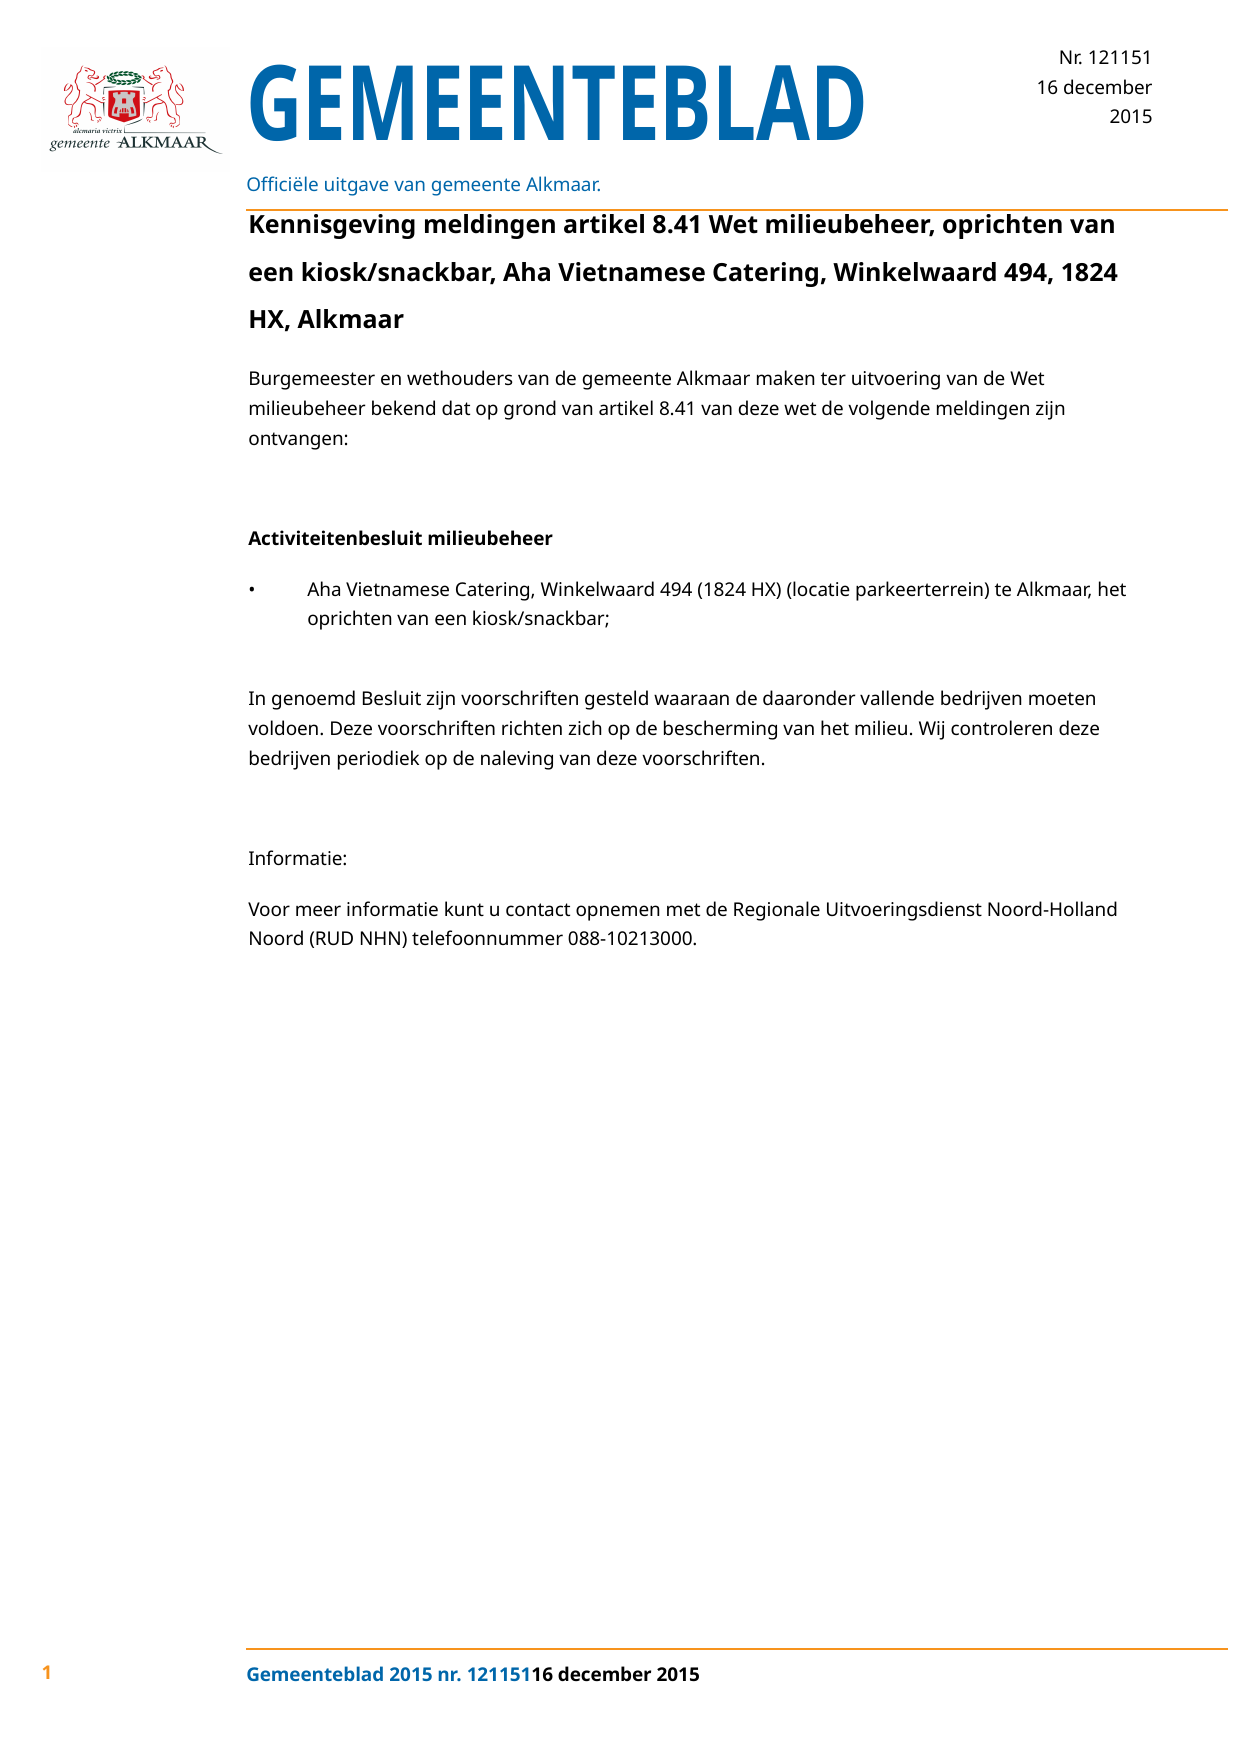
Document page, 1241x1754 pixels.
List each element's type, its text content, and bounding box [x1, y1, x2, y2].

picture [41, 47, 231, 172]
text Informatie: [248, 846, 1152, 871]
text Burgemeester en wethouders van de gemeente Alkmaar maken ter uitvoering van de Wet milieubeheer bekend dat op grond van artikel 8.41 van deze wet de volgende meldingen zijn ontvangen: [248, 366, 1152, 450]
text Kennisgeving meldingen artikel 8.41 Wet milieubeheer, oprichten van een kiosk/snackbar, Aha Vietnamese Catering, Winkelwaard 494, 1824 HX, Alkmaar [248, 211, 1152, 336]
list Aha Vietnamese Catering, Winkelwaard 494 (1824 HX) (locatie parkeerterrein) te Alkmaar, het oprichten van een kiosk/snackbar; [248, 576, 1152, 631]
text In genoemd Besluit zijn voorschriften gesteld waaraan de daaronder vallende bedrijven moeten voldoen. Deze voorschriften richten zich op de bescherming van het milieu. Wij controleren deze bedrijven periodiek op de naleving van deze voorschriften. [248, 686, 1152, 770]
text Voor meer informatie kunt u contact opnemen met de Regionale Uitvoeringsdienst Noord-Holland Noord (RUD NHN) telefoonnummer 088-10213000. [248, 896, 1152, 951]
text Activiteitenbesluit milieubeheer [248, 526, 1152, 551]
